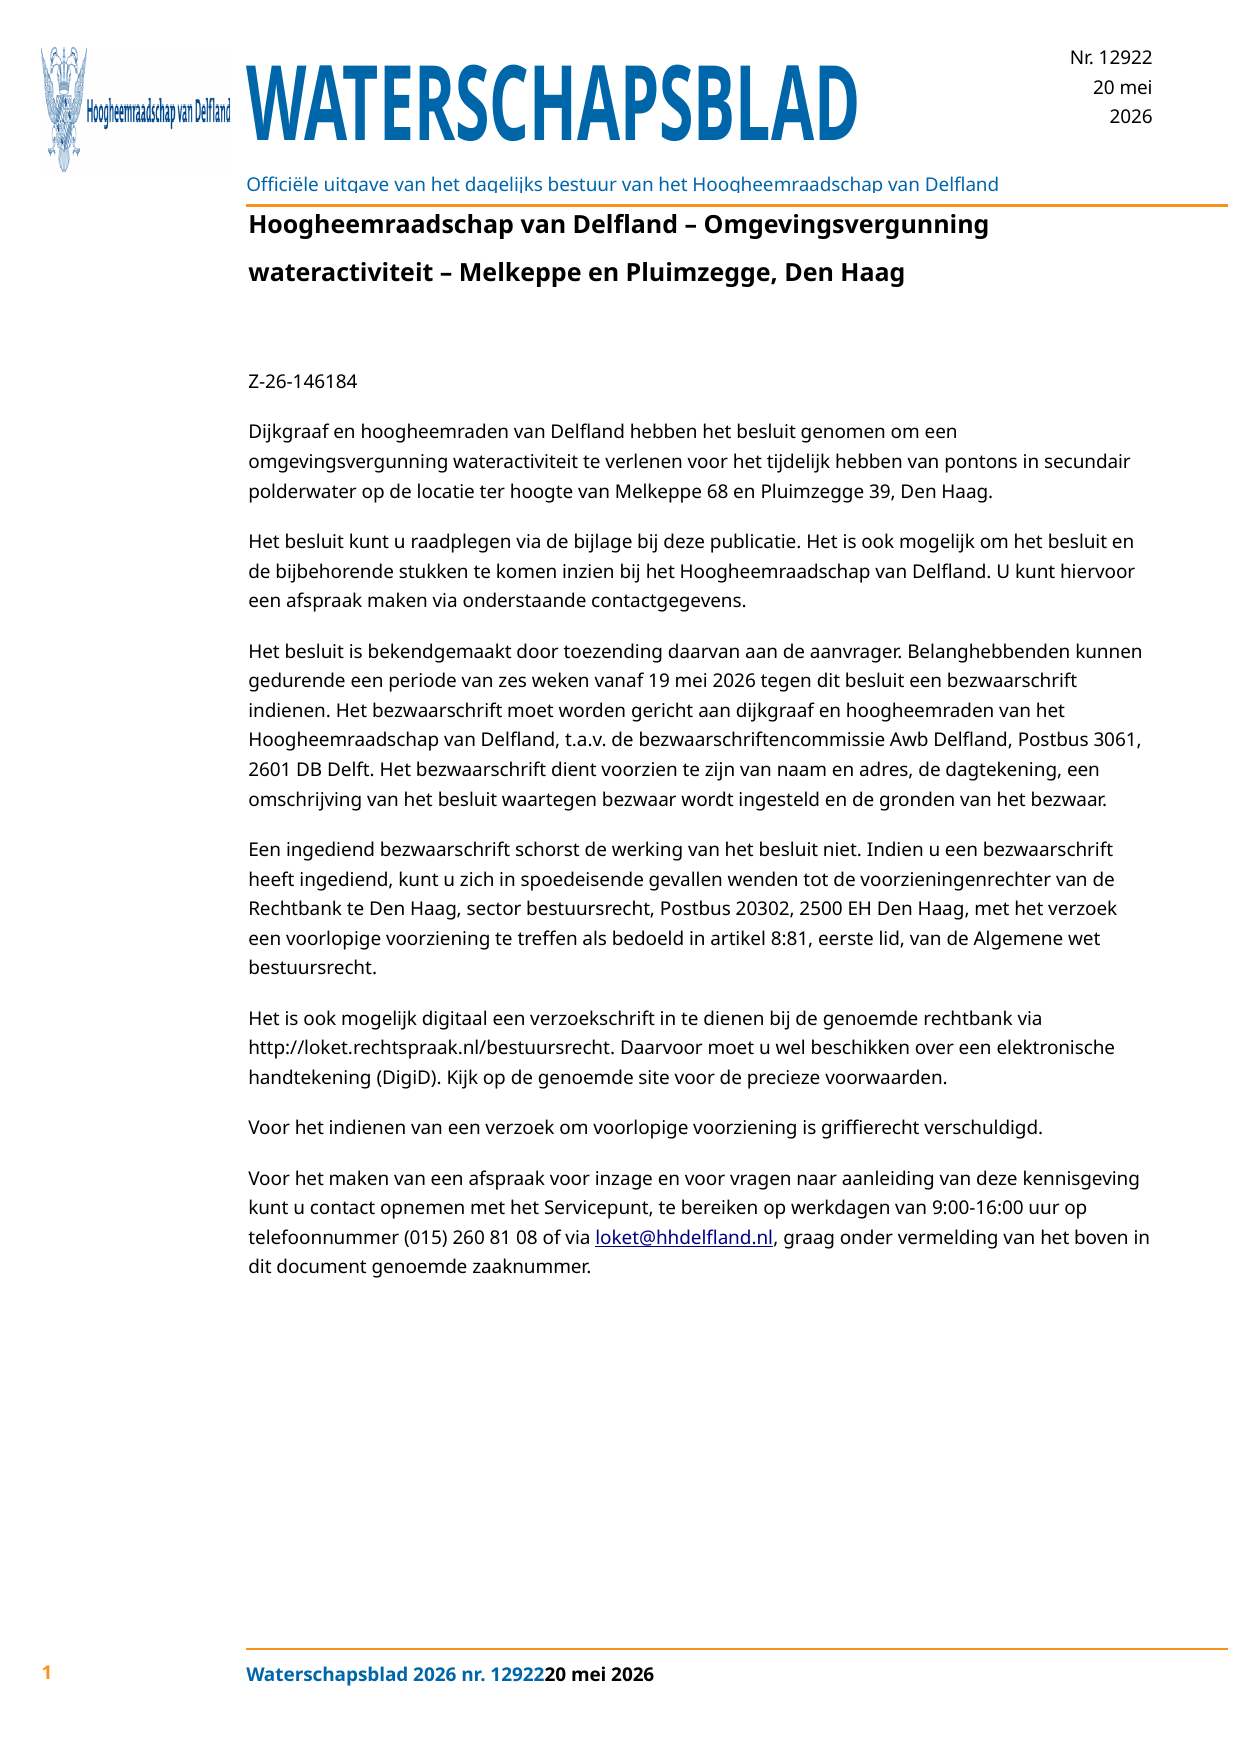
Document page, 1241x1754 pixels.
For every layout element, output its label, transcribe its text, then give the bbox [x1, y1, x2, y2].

text Het besluit is bekendgemaakt door toezending daarvan aan de aanvrager. Belanghebbenden kunnen gedurende een periode van zes weken vanaf 19 mei 2026 tegen dit besluit een bezwaarschrift indienen. Het bezwaarschrift moet worden gericht aan dijkgraaf en hoogheemraden van het Hoogheemraadschap van Delfland, t.a.v. de bezwaarschriftencommissie Awb Delfland, Postbus 3061, 2601 DB Delft. Het bezwaarschrift dient voorzien te zijn van naam en adres, de dagtekening, een omschrijving van het besluit waartegen bezwaar wordt ingesteld en de gronden van het bezwaar. [248, 638, 1152, 812]
text Z-26-146184 [248, 368, 1152, 394]
text Hoogheemraadschap van Delfland – Omgevingsvergunning wateractiviteit – Melkeppe en Pluimzegge, Den Haag [248, 207, 1152, 288]
text Voor het indienen van een verzoek om voorlopige voorziening is griffierecht verschuldigd. [248, 1114, 1152, 1140]
text Een ingediend bezwaarschrift schorst de werking van het besluit niet. Indien u een bezwaarschrift heeft ingediend, kunt u zich in spoedeisende gevallen wenden tot de voorzieningenrechter van de Rechtbank te Den Haag, sector bestuursrecht, Postbus 20302, 2500 EH Den Haag, met het verzoek een voorlopige voorziening te treffen als bedoeld in artikel 8:81, eerste lid, van de Algemene wet bestuursrecht. [248, 836, 1152, 980]
text Dijkgraaf en hoogheemraden van Delfland hebben het besluit genomen om een omgevingsvergunning wateractiviteit te verlenen voor het tijdelijk hebben van pontons in secundair polderwater op de locatie ter hoogte van Melkeppe 68 en Pluimzegge 39, Den Haag. [248, 419, 1152, 504]
text Het besluit kunt u raadplegen via de bijlage bij deze publicatie. Het is ook mogelijk om het besluit en de bijbehorende stukken te komen inzien bij het Hoogheemraadschap van Delfland. U kunt hiervoor een afspraak maken via onderstaande contactgegevens. [248, 528, 1152, 613]
picture [41, 47, 231, 172]
text Voor het maken van een afspraak voor inzage en voor vragen naar aanleiding van deze kennisgeving kunt u contact opnemen met het Servicepunt, te bereiken op werkdagen van 9:00-16:00 uur op telefoonnummer (015) 260 81 08 of via loket@hhdelfland.nl, graag onder vermelding van het boven in dit document genoemde zaaknummer. [248, 1165, 1152, 1279]
text Het is ook mogelijk digitaal een verzoekschrift in te dienen bij de genoemde rechtbank via http://loket.rechtspraak.nl/bestuursrecht. Daarvoor moet u wel beschikken over een elektronische handtekening (DigiD). Kijk op de genoemde site voor de precieze voorwaarden. [248, 1005, 1152, 1090]
